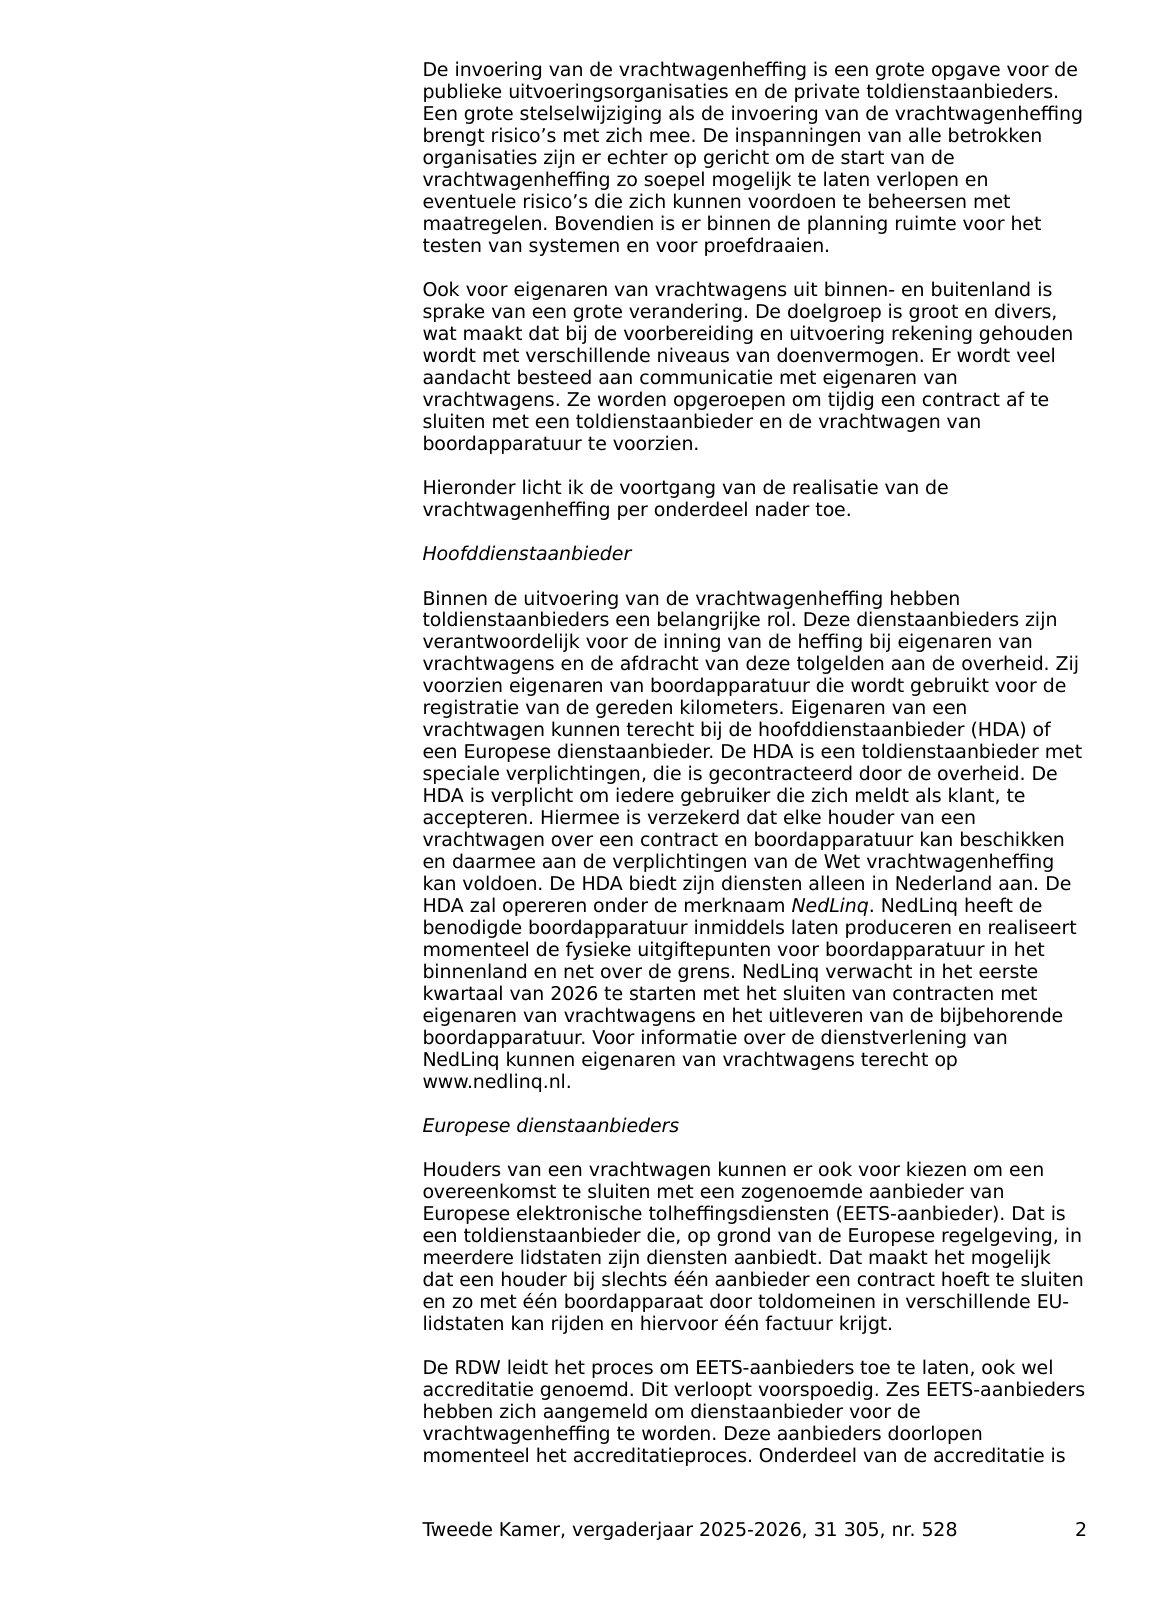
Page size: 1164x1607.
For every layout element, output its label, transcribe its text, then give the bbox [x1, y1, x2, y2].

text De invoering van de vrachtwagenheffing is een grote opgave voor de publieke uitvoeringsorganisaties en de private toldienstaanbieders. Een grote stelselwijziging als de invoering van de vrachtwagenheffing brengt risico’s met zich mee. De inspanningen van alle betrokken organisaties zijn er echter op gericht om de start van de vrachtwagenheffing zo soepel mogelijk te laten verlopen en eventuele risico’s die zich kunnen voordoen te beheersen met maatregelen. Bovendien is er binnen de planning ruimte voor het testen van systemen en voor proefdraaien. [422, 59, 1087, 257]
text De RDW leidt het proces om EETS-aanbieders toe te laten, ook wel accreditatie genoemd. Dit verloopt voorspoedig. Zes EETS-aanbieders hebben zich aangemeld om dienstaanbieder voor de vrachtwagenheffing te worden. Deze aanbieders doorlopen momenteel het accreditatieproces. Onderdeel van de accreditatie is [422, 1357, 1087, 1467]
text Ook voor eigenaren van vrachtwagens uit binnen- en buitenland is sprake van een grote verandering. De doelgroep is groot en divers, wat maakt dat bij de voorbereiding en uitvoering rekening gehouden wordt met verschillende niveaus van doenvermogen. Er wordt veel aandacht besteed aan communicatie met eigenaren van vrachtwagens. Ze worden opgeroepen om tijdig een contract af te sluiten met een toldienstaanbieder en de vrachtwagen van boordapparatuur te voorzien. [422, 279, 1087, 455]
text Houders van een vrachtwagen kunnen er ook voor kiezen om een overeenkomst te sluiten met een zogenoemde aanbieder van Europese elektronische tolheffingsdiensten (EETS-aanbieder). Dat is een toldienstaanbieder die, op grond van de Europese regelgeving, in meerdere lidstaten zijn diensten aanbiedt. Dat maakt het mogelijk dat een houder bij slechts één aanbieder een contract hoeft te sluiten en zo met één boordapparaat door toldomeinen in verschillende EU-lidstaten kan rijden en hiervoor één factuur krijgt. [422, 1159, 1087, 1335]
subtitle Europese dienstaanbieders [422, 1115, 1087, 1137]
text Binnen de uitvoering van de vrachtwagenheffing hebben toldienstaanbieders een belangrijke rol. Deze dienstaanbieders zijn verantwoordelijk voor de inning van de heffing bij eigenaren van vrachtwagens en de afdracht van deze tolgelden aan de overheid. Zij voorzien eigenaren van boordapparatuur die wordt gebruikt voor de registratie van de gereden kilometers. Eigenaren van een vrachtwagen kunnen terecht bij de hoofddienstaanbieder (HDA) of een Europese dienstaanbieder. De HDA is een toldienstaanbieder met speciale verplichtingen, die is gecontracteerd door de overheid. De HDA is verplicht om iedere gebruiker die zich meldt als klant, te accepteren. Hiermee is verzekerd dat elke houder van een vrachtwagen over een contract en boordapparatuur kan beschikken en daarmee aan de verplichtingen van de Wet vrachtwagenheffing kan voldoen. De HDA biedt zijn diensten alleen in Nederland aan. De HDA zal opereren onder de merknaam NedLinq. NedLinq heeft de benodigde boordapparatuur inmiddels laten produceren en realiseert momenteel de fysieke uitgiftepunten voor boordapparatuur in het binnenland en net over de grens. NedLinq verwacht in het eerste kwartaal van 2026 te starten met het sluiten van contracten met eigenaren van vrachtwagens en het uitleveren van de bijbehorende boordapparatuur. Voor informatie over de dienstverlening van NedLinq kunnen eigenaren van vrachtwagens terecht op www.nedlinq.nl. [422, 587, 1087, 1093]
text Hieronder licht ik de voortgang van de realisatie van de vrachtwagenheffing per onderdeel nader toe. [422, 477, 1087, 521]
subtitle Hoofddienstaanbieder [422, 543, 1087, 565]
